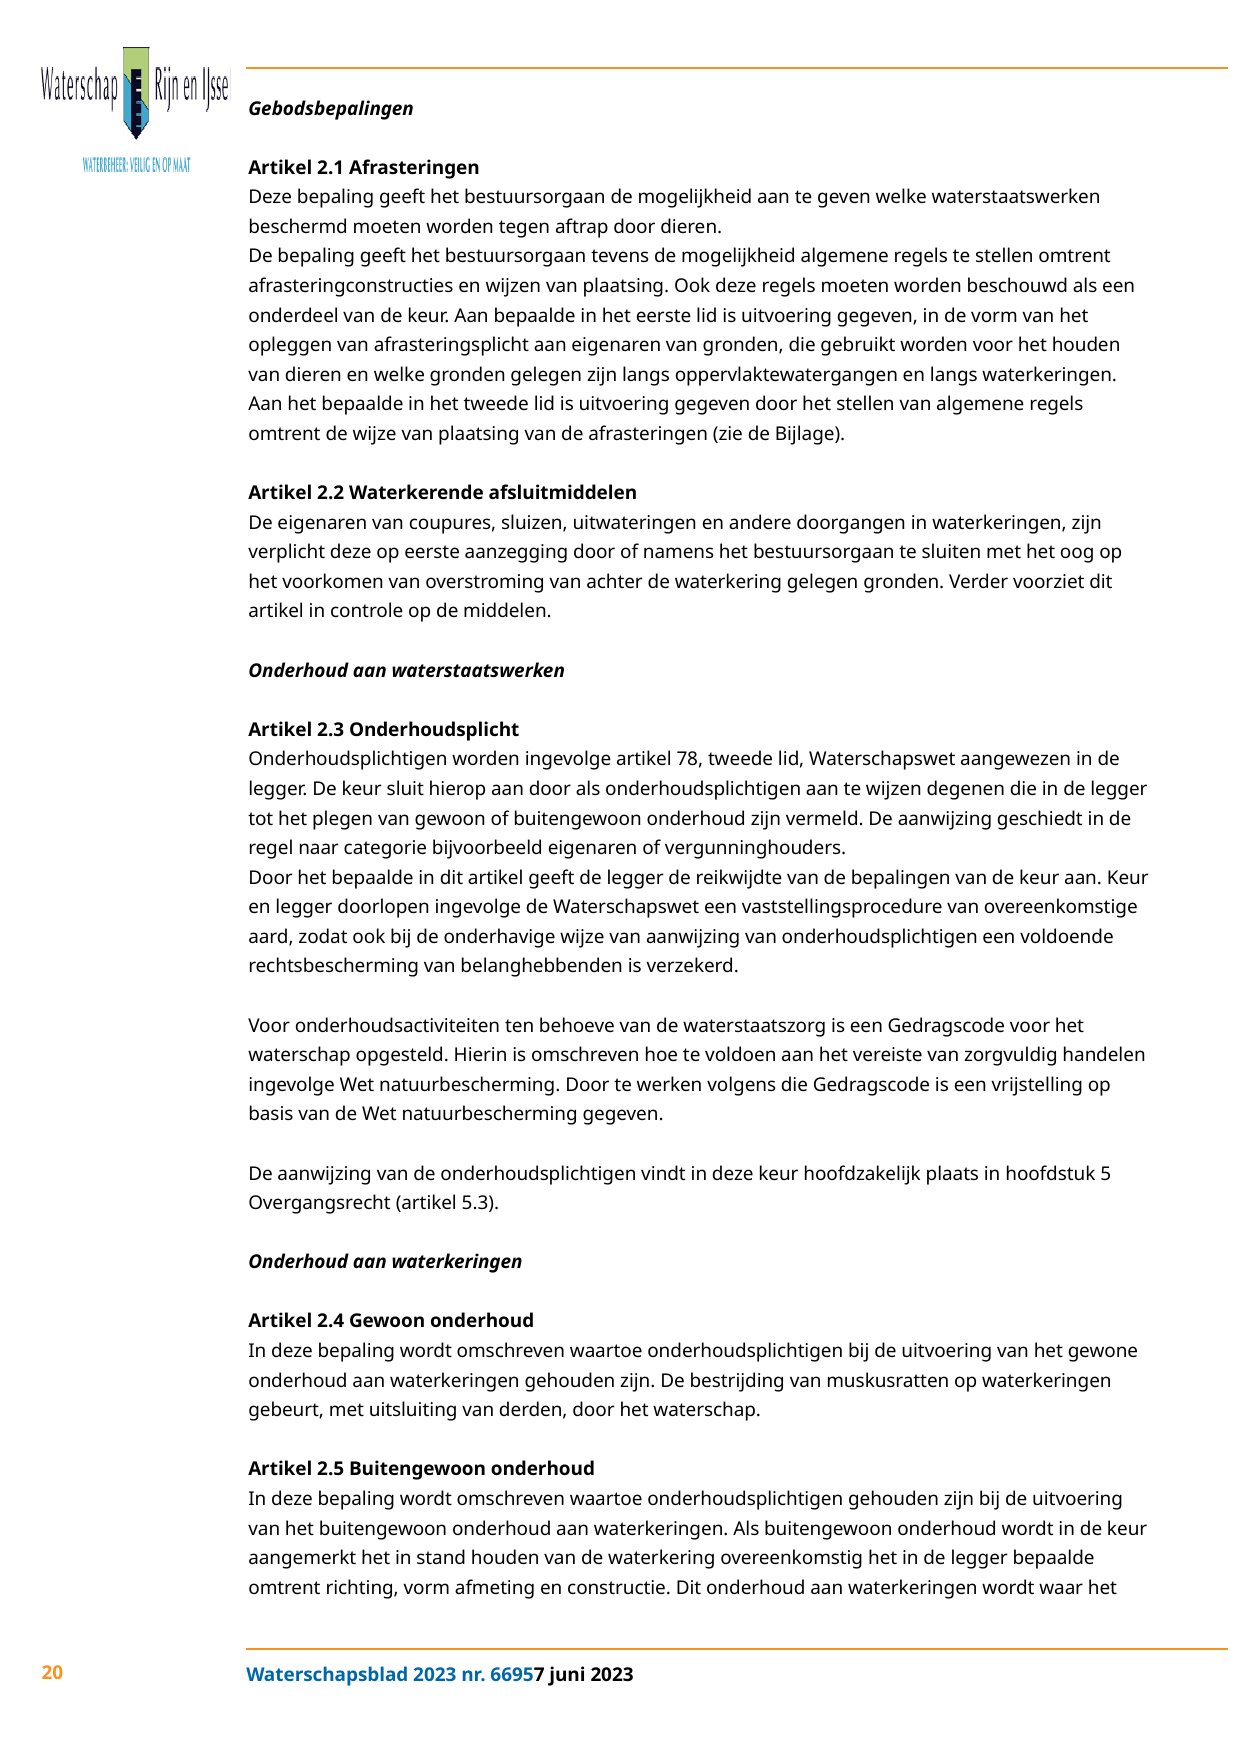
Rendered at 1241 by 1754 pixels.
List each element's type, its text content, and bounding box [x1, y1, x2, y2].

text Onderhoudsplichtigen worden ingevolge artikel 78, tweede lid, Waterschapswet aangewezen in de legger. De keur sluit hierop aan door als onderhoudsplichtigen aan te wijzen degenen die in de legger tot het plegen van gewoon of buitengewoon onderhoud zijn vermeld. De aanwijzing geschiedt in de regel naar categorie bijvoorbeeld eigenaren of vergunninghouders. [248, 746, 1152, 860]
text Voor onderhoudsactiviteiten ten behoeve van de waterstaatszorg is een Gedragscode voor het waterschap opgesteld. Hierin is omschreven hoe te voldoen aan het vereiste van zorgvuldig handelen ingevolge Wet natuurbescherming. Door te werken volgens die Gedragscode is een vrijstelling op basis van de Wet natuurbescherming gegeven. [248, 1012, 1152, 1126]
text Artikel 2.2 Waterkerende afsluitmiddelen [248, 479, 1152, 505]
text Artikel 2.1 Afrasteringen [248, 154, 1152, 180]
text De eigenaren van coupures, sluizen, uitwateringen en andere doorgangen in waterkeringen, zijn verplicht deze op eerste aanzegging door of namens het bestuursorgaan te sluiten met het oog op het voorkomen van overstroming van achter de waterkering gelegen gronden. Verder voorziet dit artikel in controle op de middelen. [248, 509, 1152, 623]
text De bepaling geeft het bestuursorgaan tevens de mogelijkheid algemene regels te stellen omtrent afrasteringconstructies en wijzen van plaatsing. Ook deze regels moeten worden beschouwd als een onderdeel van de keur. Aan bepaalde in het eerste lid is uitvoering gegeven, in de vorm van het opleggen van afrasteringsplicht aan eigenaren van gronden, die gebruikt worden voor het houden van dieren en welke gronden gelegen zijn langs oppervlaktewatergangen en langs waterkeringen. Aan het bepaalde in het tweede lid is uitvoering gegeven door het stellen van algemene regels omtrent de wijze van plaatsing van de afrasteringen (zie de Bijlage). [248, 243, 1152, 446]
text In deze bepaling wordt omschreven waartoe onderhoudsplichtigen gehouden zijn bij de uitvoering van het buitengewoon onderhoud aan waterkeringen. Als buitengewoon onderhoud wordt in de keur aangemerkt het in stand houden van de waterkering overeenkomstig het in de legger bepaalde omtrent richting, vorm afmeting en constructie. Dit onderhoud aan waterkeringen wordt waar het [248, 1485, 1152, 1600]
text Artikel 2.4 Gewoon onderhoud [248, 1308, 1152, 1333]
text De aanwijzing van de onderhoudsplichtigen vindt in deze keur hoofdzakelijk plaats in hoofdstuk 5 Overgangsrecht (artikel 5.3). [248, 1160, 1152, 1215]
text Door het bepaalde in dit artikel geeft de legger de reikwijdte van de bepalingen van de keur aan. Keur en legger doorlopen ingevolge de Waterschapswet een vaststellingsprocedure van overeenkomstige aard, zodat ook bij de onderhavige wijze van aanwijzing van onderhoudsplichtigen een voldoende rechtsbescherming van belanghebbenden is verzekerd. [248, 864, 1152, 978]
picture [41, 47, 231, 172]
text Gebodsbepalingen [248, 95, 1152, 121]
text In deze bepaling wordt omschreven waartoe onderhoudsplichtigen bij de uitvoering van het gewone onderhoud aan waterkeringen gehouden zijn. De bestrijding van muskusratten op waterkeringen gebeurt, met uitsluiting van derden, door het waterschap. [248, 1337, 1152, 1422]
text Onderhoud aan waterstaatswerken [248, 657, 1152, 683]
text Onderhoud aan waterkeringen [248, 1248, 1152, 1274]
text Deze bepaling geeft het bestuursorgaan de mogelijkheid aan te geven welke waterstaatswerken beschermd moeten worden tegen aftrap door dieren. [248, 183, 1152, 239]
text Artikel 2.5 Buitengewoon onderhoud [248, 1456, 1152, 1481]
text Artikel 2.3 Onderhoudsplicht [248, 716, 1152, 742]
